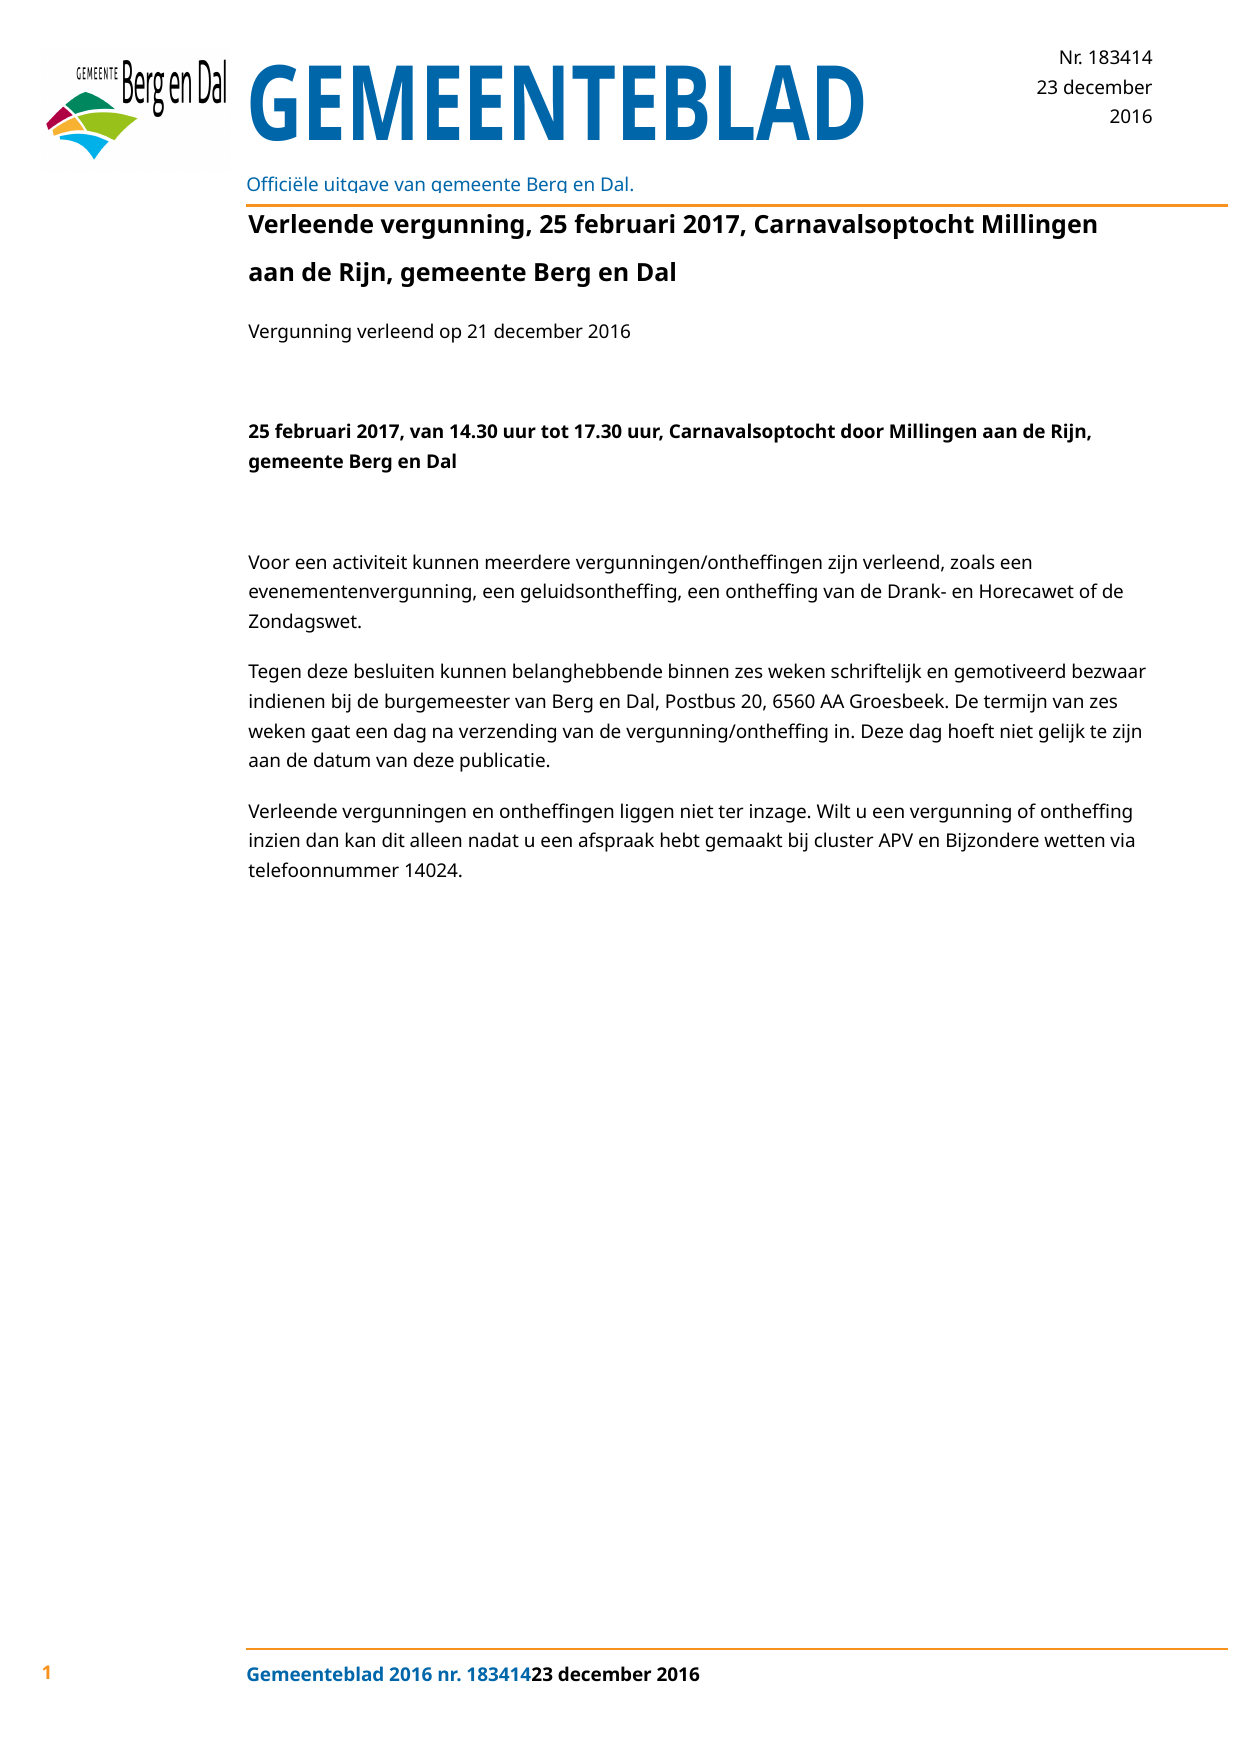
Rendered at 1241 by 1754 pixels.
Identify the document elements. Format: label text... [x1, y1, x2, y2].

text Verleende vergunning, 25 februari 2017, Carnavalsoptocht Millingen aan de Rijn, gemeente Berg en Dal [248, 207, 1152, 288]
picture [41, 47, 231, 172]
text Verleende vergunningen en ontheffingen liggen niet ter inzage. Wilt u een vergunning of ontheffing inzien dan kan dit alleen nadat u een afspraak hebt gemaakt bij cluster APV en Bijzondere wetten via telefoonnummer 14024. [248, 798, 1152, 883]
text Vergunning verleend op 21 december 2016 [248, 318, 1152, 344]
text Tegen deze besluiten kunnen belanghebbende binnen zes weken schriftelijk en gemotiveerd bezwaar indienen bij de burgemeester van Berg en Dal, Postbus 20, 6560 AA Groesbeek. De termijn van zes weken gaat een dag na verzending van de vergunning/ontheffing in. Deze dag hoeft niet gelijk te zijn aan de datum van deze publicatie. [248, 659, 1152, 773]
text Voor een activiteit kunnen meerdere vergunningen/ontheffingen zijn verleend, zoals een evenementenvergunning, een geluidsontheffing, een ontheffing van de Drank- en Horecawet of de Zondagswet. [248, 549, 1152, 634]
text 25 februari 2017, van 14.30 uur tot 17.30 uur, Carnavalsoptocht door Millingen aan de Rijn, gemeente Berg en Dal [248, 419, 1152, 474]
